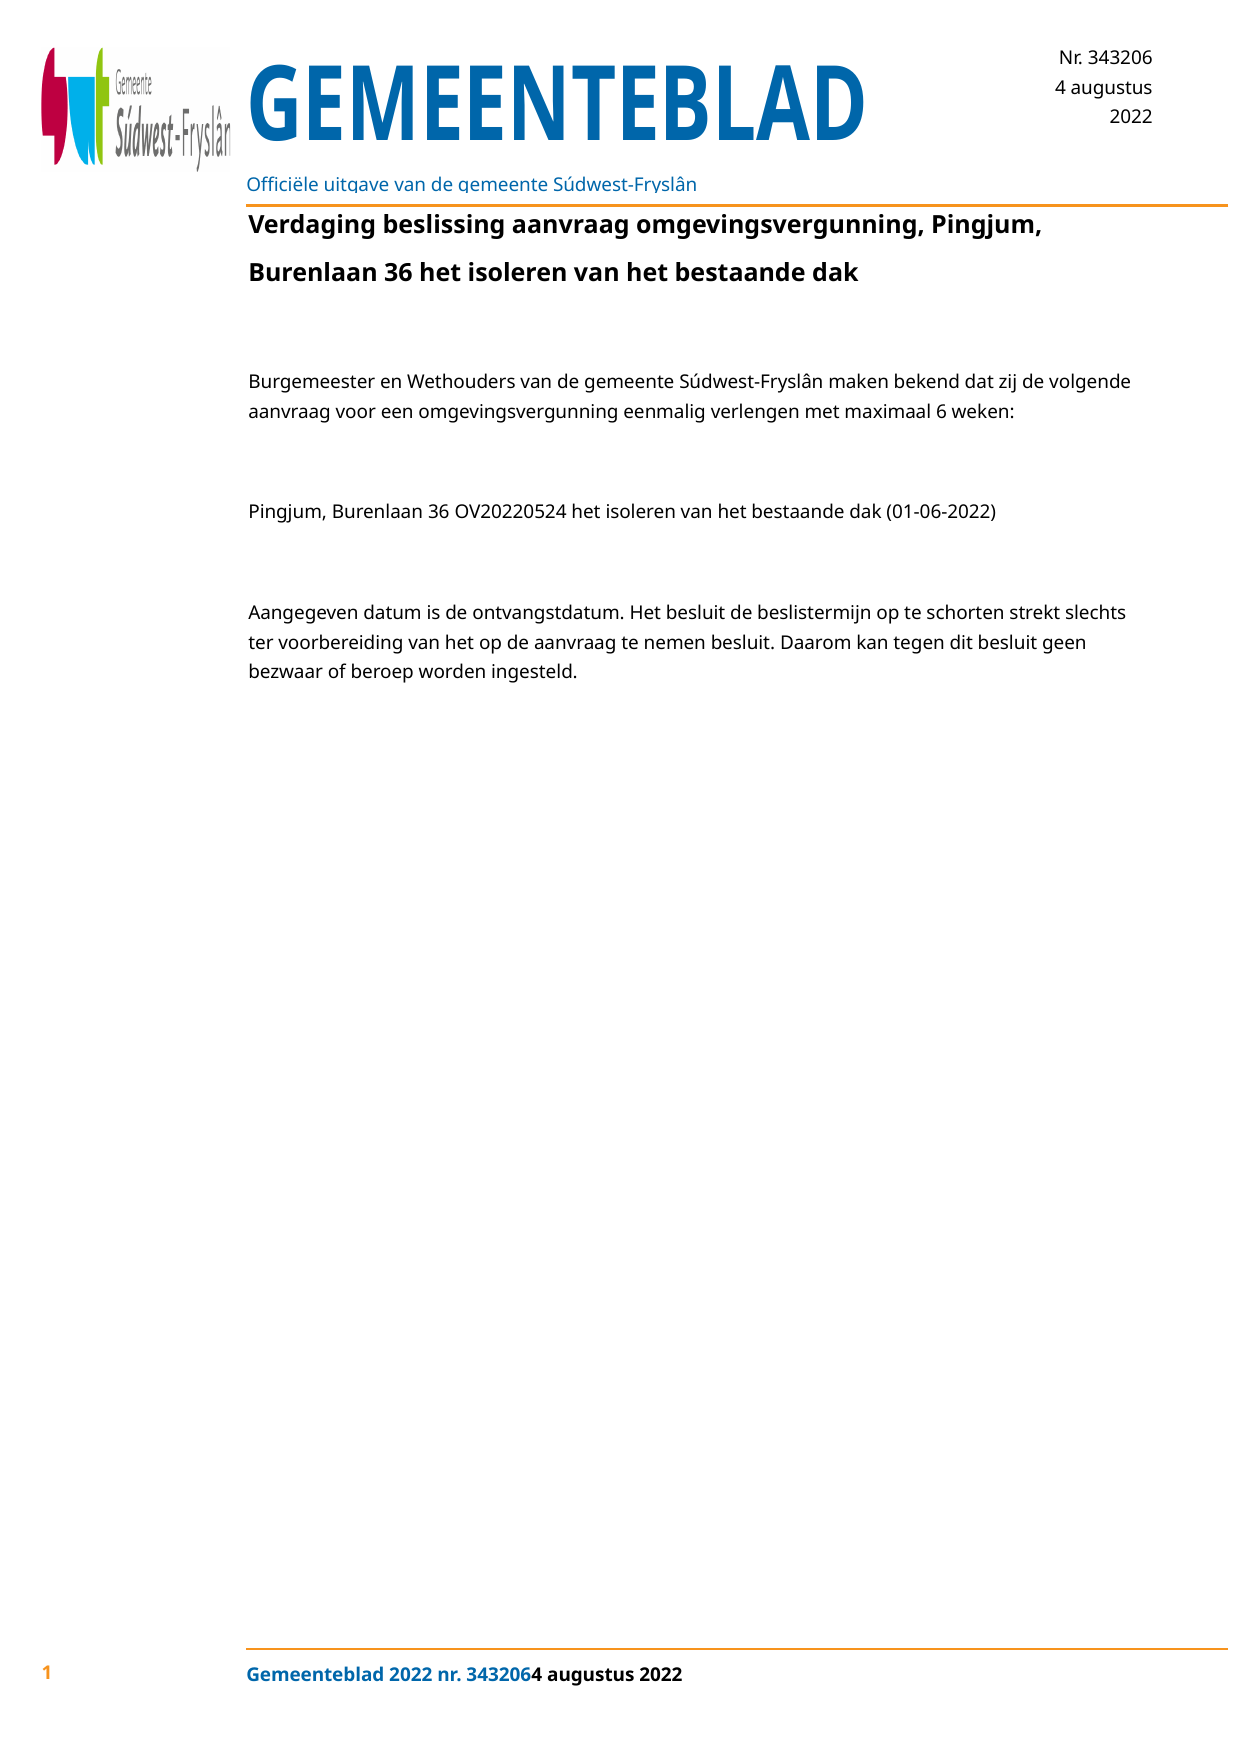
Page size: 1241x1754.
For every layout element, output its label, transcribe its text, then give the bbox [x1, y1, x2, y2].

text Verdaging beslissing aanvraag omgevingsvergunning, Pingjum, Burenlaan 36 het isoleren van het bestaande dak [248, 207, 1152, 288]
text Burgemeester en Wethouders van de gemeente Súdwest-Fryslân maken bekend dat zij de volgende aanvraag voor een omgevingsvergunning eenmalig verlengen met maximaal 6 weken: [248, 368, 1152, 424]
text Aangegeven datum is de ontvangstdatum. Het besluit de beslistermijn op te schorten strekt slechts ter voorbereiding van het op de aanvraag te nemen besluit. Daarom kan tegen dit besluit geen bezwaar of beroep worden ingesteld. [248, 599, 1152, 684]
picture [41, 47, 231, 172]
text Pingjum, Burenlaan 36 OV20220524 het isoleren van het bestaande dak (01-06-2022) [248, 499, 1152, 524]
